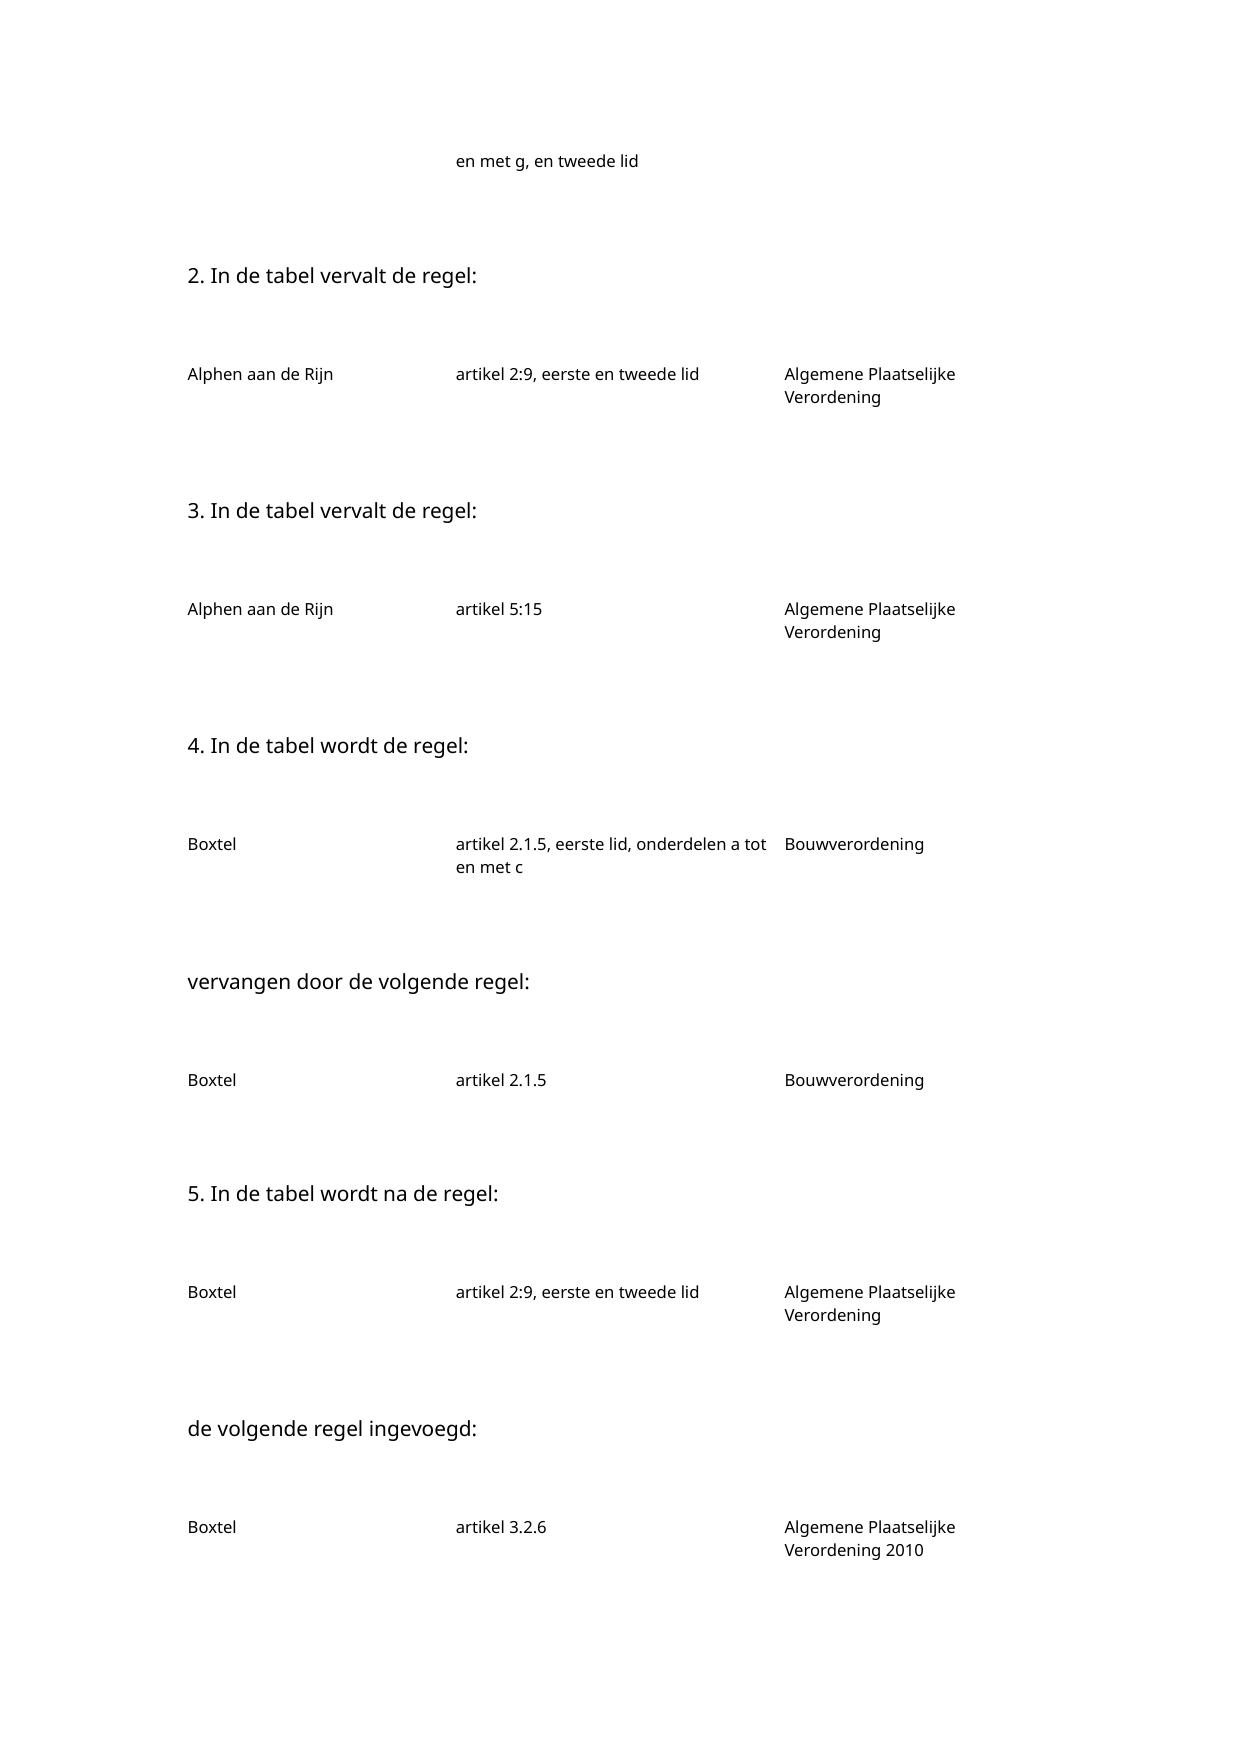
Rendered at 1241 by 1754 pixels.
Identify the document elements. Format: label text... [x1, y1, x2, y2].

text vervangen door de volgende regel: [187, 967, 1053, 995]
table_header Algemene Plaatselijke Verordening 2010 [784, 1516, 1053, 1591]
table_header artikel 2.1.5, eerste lid, onderdelen a tot en met c [456, 833, 784, 908]
text 5. In de tabel wordt na de regel: [187, 1179, 1053, 1208]
table_header Alphen aan de Rijn [188, 363, 456, 438]
text 4. In de tabel wordt de regel: [187, 732, 1053, 760]
text de volgende regel ingevoegd: [187, 1414, 1053, 1443]
table_cell en met g, en tweede lid [456, 150, 784, 203]
table_cell [784, 150, 1053, 203]
table_header Algemene Plaatselijke Verordening [784, 1281, 1053, 1356]
table_header artikel 2:9, eerste en tweede lid [456, 1281, 784, 1356]
table_header Boxtel [188, 1516, 456, 1591]
table_header Boxtel [188, 1068, 456, 1121]
table_header Boxtel [188, 1281, 456, 1356]
table_header Algemene Plaatselijke Verordening [784, 598, 1053, 673]
table_header Algemene Plaatselijke Verordening [784, 363, 1053, 438]
table_header Bouwverordening [784, 833, 1053, 908]
text 3. In de tabel vervalt de regel: [187, 496, 1053, 525]
text 2. In de tabel vervalt de regel: [187, 261, 1053, 289]
table_header artikel 3.2.6 [456, 1516, 784, 1591]
table_header Boxtel [188, 833, 456, 908]
table_header artikel 2:9, eerste en tweede lid [456, 363, 784, 438]
table_header artikel 2.1.5 [456, 1068, 784, 1121]
table_cell [188, 150, 456, 203]
table_header artikel 5:15 [456, 598, 784, 673]
table_header Bouwverordening [784, 1068, 1053, 1121]
table_header Alphen aan de Rijn [188, 598, 456, 673]
